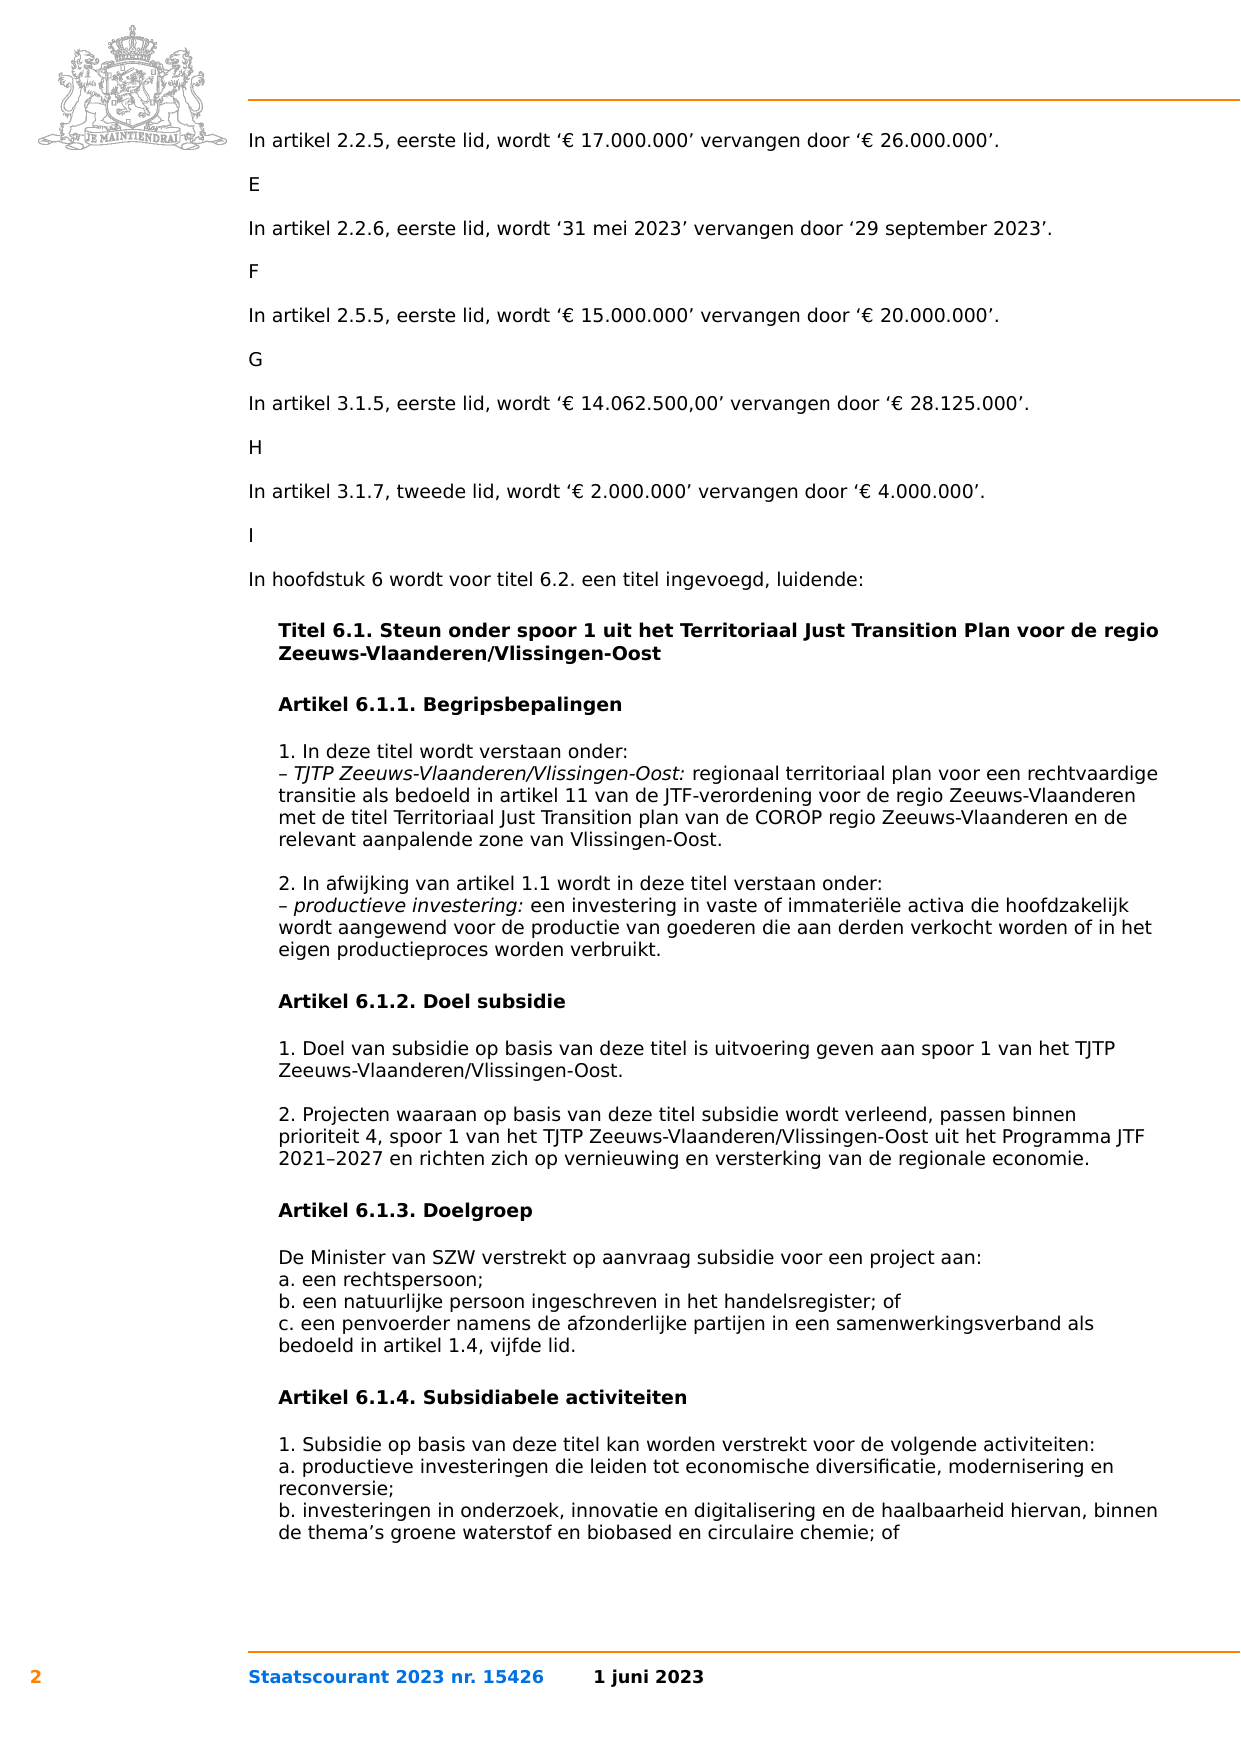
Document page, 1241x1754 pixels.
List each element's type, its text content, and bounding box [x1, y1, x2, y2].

text F [248, 261, 1163, 283]
text G [248, 349, 1163, 371]
subtitle Artikel 6.1.2. Doel subsidie [278, 991, 1163, 1013]
text 2. Projecten waaraan op basis van deze titel subsidie wordt verleend, passen binnen prioriteit 4, spoor 1 van het TJTP Zeeuws-Vlaanderen/Vlissingen-Oost uit het Programma JTF 2021–2027 en richten zich op vernieuwing en versterking van de regionale economie. [278, 1104, 1163, 1170]
text 1. Subsidie op basis van deze titel kan worden verstrekt voor de volgende activiteiten: [278, 1434, 1163, 1456]
text H [248, 437, 1163, 459]
subtitle Titel 6.1. Steun onder spoor 1 uit het Territoriaal Just Transition Plan voor de regio Zeeuws-Vlaanderen/Vlissingen-Oost [278, 620, 1163, 664]
subtitle Artikel 6.1.3. Doelgroep [278, 1200, 1163, 1222]
text In artikel 3.1.5, eerste lid, wordt ‘€ 14.062.500,00’ vervangen door ‘€ 28.125.000’. [248, 393, 1163, 415]
text 2. In afwijking van artikel 1.1 wordt in deze titel verstaan onder: [278, 873, 1163, 895]
text a. productieve investeringen die leiden tot economische diversificatie, modernisering en reconversie; [278, 1456, 1163, 1499]
text b. investeringen in onderzoek, innovatie en digitalisering en de haalbaarheid hiervan, binnen de thema’s groene waterstof en biobased en circulaire chemie; of [278, 1499, 1163, 1543]
text I [248, 524, 1163, 547]
text In artikel 2.2.5, eerste lid, wordt ‘€ 17.000.000’ vervangen door ‘€ 26.000.000’. [248, 130, 1163, 152]
text 1. Doel van subsidie op basis van deze titel is uitvoering geven aan spoor 1 van het TJTP Zeeuws-Vlaanderen/Vlissingen-Oost. [278, 1038, 1163, 1082]
text In artikel 3.1.7, tweede lid, wordt ‘€ 2.000.000’ vervangen door ‘€ 4.000.000’. [248, 481, 1163, 503]
subtitle Artikel 6.1.1. Begripsbepalingen [278, 694, 1163, 716]
text c. een penvoerder namens de afzonderlijke partijen in een samenwerkingsverband als bedoeld in artikel 1.4, vijfde lid. [278, 1313, 1163, 1357]
text b. een natuurlijke persoon ingeschreven in het handelsregister; of [278, 1291, 1163, 1313]
text E [248, 174, 1163, 196]
text – productieve investering: een investering in vaste of immateriële activa die hoofdzakelijk wordt aangewend voor de productie van goederen die aan derden verkocht worden of in het eigen productieproces worden verbruikt. [278, 895, 1163, 961]
text In artikel 2.2.6, eerste lid, wordt ‘31 mei 2023’ vervangen door ‘29 september 2023’. [248, 218, 1163, 239]
text In hoofdstuk 6 wordt voor titel 6.2. een titel ingevoegd, luidende: [248, 568, 1163, 590]
text a. een rechtspersoon; [278, 1269, 1163, 1291]
picture [38, 25, 227, 150]
text In artikel 2.5.5, eerste lid, wordt ‘€ 15.000.000’ vervangen door ‘€ 20.000.000’. [248, 305, 1163, 327]
text – TJTP Zeeuws-Vlaanderen/Vlissingen-Oost: regionaal territoriaal plan voor een rechtvaardige transitie als bedoeld in artikel 11 van de JTF-verordening voor de regio Zeeuws-Vlaanderen met de titel Territoriaal Just Transition plan van de COROP regio Zeeuws-Vlaanderen en de relevant aanpalende zone van Vlissingen-Oost. [278, 763, 1163, 851]
text 1. In deze titel wordt verstaan onder: [278, 741, 1163, 763]
subtitle Artikel 6.1.4. Subsidiabele activiteiten [278, 1387, 1163, 1409]
text De Minister van SZW verstrekt op aanvraag subsidie voor een project aan: [278, 1247, 1163, 1269]
